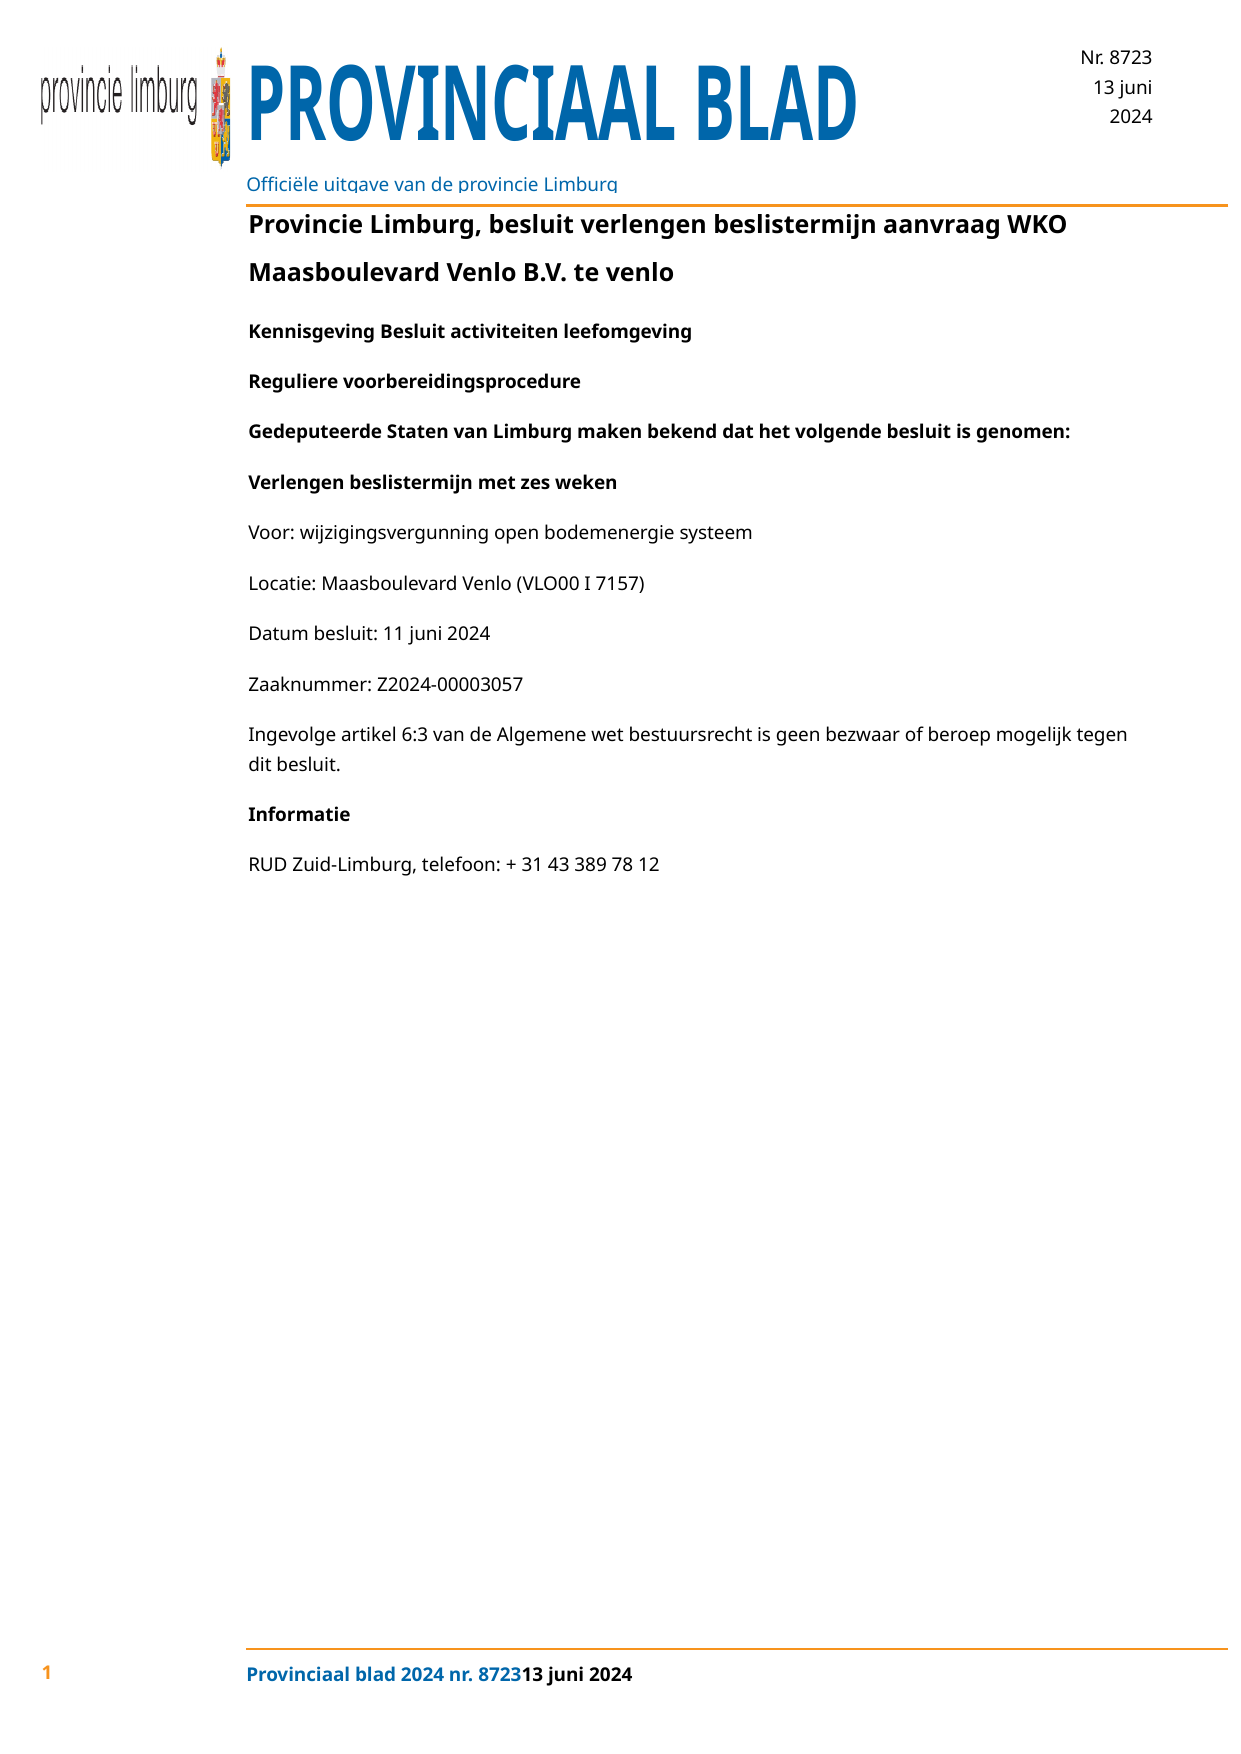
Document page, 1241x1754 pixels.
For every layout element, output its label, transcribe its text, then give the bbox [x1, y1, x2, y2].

text Provincie Limburg, besluit verlengen beslistermijn aanvraag WKO Maasboulevard Venlo B.V. te venlo [248, 207, 1152, 288]
text Informatie [248, 801, 1152, 827]
text Reguliere voorbereidingsprocedure [248, 368, 1152, 394]
text Kennisgeving Besluit activiteiten leefomgeving [248, 318, 1152, 344]
text Ingevolge artikel 6:3 van de Algemene wet bestuursrecht is geen bezwaar of beroep mogelijk tegen dit besluit. [248, 721, 1152, 777]
text Verlengen beslistermijn met zes weken [248, 469, 1152, 495]
picture [41, 47, 231, 172]
text Datum besluit: 11 juni 2024 [248, 620, 1152, 646]
text Zaaknummer: Z2024-00003057 [248, 671, 1152, 697]
text Locatie: Maasboulevard Venlo (VLO00 I 7157) [248, 570, 1152, 596]
text RUD Zuid-Limburg, telefoon: + 31 43 389 78 12 [248, 852, 1152, 877]
text Gedeputeerde Staten van Limburg maken bekend dat het volgende besluit is genomen: [248, 419, 1152, 444]
text Voor: wijzigingsvergunning open bodemenergie systeem [248, 519, 1152, 545]
